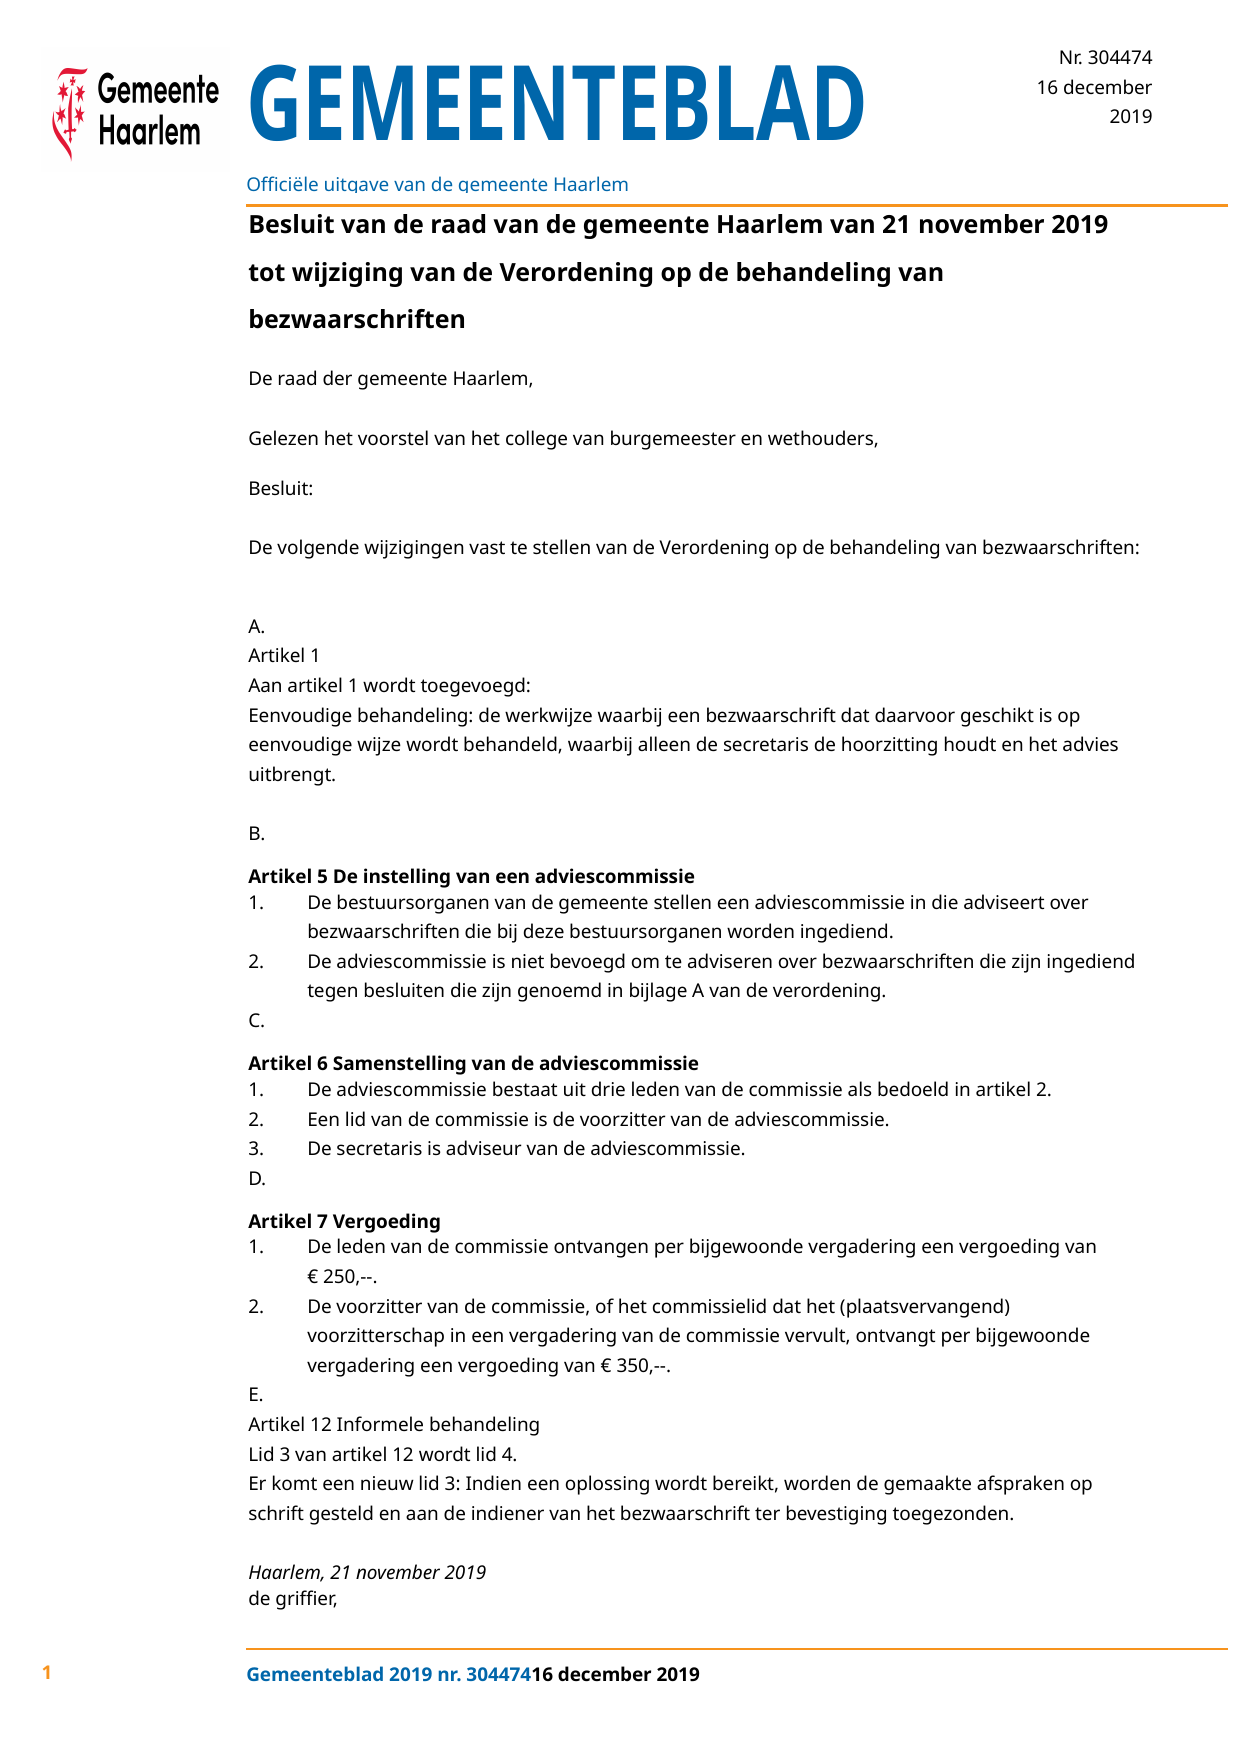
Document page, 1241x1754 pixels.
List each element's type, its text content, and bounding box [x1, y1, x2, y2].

text De raad der gemeente Haarlem, [248, 366, 1152, 391]
text Haarlem, 21 november 2019 [248, 1559, 1152, 1585]
text Er komt een nieuw lid 3: Indien een oplossing wordt bereikt, worden de gemaakte afspraken op schrift gesteld en aan de indiener van het bezwaarschrift ter bevestiging toegezonden. [248, 1470, 1152, 1526]
text D. [248, 1165, 1152, 1191]
text De volgende wijzigingen vast te stellen van de Verordening op de behandeling van bezwaarschriften: [248, 534, 1152, 560]
text Artikel 7 Vergoeding [248, 1208, 1152, 1234]
list De adviescommissie bestaat uit drie leden van de commissie als bedoeld in artikel 2. [248, 1076, 1152, 1102]
text A. [248, 613, 1152, 639]
text Artikel 1 [248, 643, 1152, 668]
text Lid 3 van artikel 12 wordt lid 4. [248, 1441, 1152, 1467]
text Besluit: [248, 475, 1152, 501]
picture [41, 47, 231, 172]
text Eenvoudige behandeling: de werkwijze waarbij een bezwaarschrift dat daarvoor geschikt is op eenvoudige wijze wordt behandeld, waarbij alleen de secretaris de hoorzitting houdt en het advies uitbrengt. [248, 702, 1152, 787]
text E. [248, 1382, 1152, 1407]
list De secretaris is adviseur van de adviescommissie. [248, 1135, 1152, 1161]
list De bestuursorganen van de gemeente stellen een adviescommissie in die adviseert over bezwaarschriften die bij deze bestuursorganen worden ingediend. [248, 889, 1152, 944]
list Een lid van de commissie is de voorzitter van de adviescommissie. [248, 1106, 1152, 1131]
text C. [248, 1007, 1152, 1033]
list De adviescommissie is niet bevoegd om te adviseren over bezwaarschriften die zijn ingediend tegen besluiten die zijn genoemd in bijlage A van de verordening. [248, 948, 1152, 1003]
text Besluit van de raad van de gemeente Haarlem van 21 november 2019 tot wijziging van de Verordening op de behandeling van bezwaarschriften [248, 207, 1152, 336]
text de griffier, [248, 1585, 1152, 1611]
text Artikel 12 Informele behandeling [248, 1411, 1152, 1437]
list De voorzitter van de commissie, of het commissielid dat het (plaatsvervangend) voorzitterschap in een vergadering van de commissie vervult, ontvangt per bijgewoonde vergadering een vergoeding van € 350,--. [248, 1293, 1152, 1378]
text Aan artikel 1 wordt toegevoegd: [248, 672, 1152, 698]
text B. [248, 820, 1152, 846]
text Artikel 5 De instelling van een adviescommissie [248, 863, 1152, 889]
list De leden van de commissie ontvangen per bijgewoonde vergadering een vergoeding van € 250,--. [248, 1234, 1152, 1289]
text Artikel 6 Samenstelling van de adviescommissie [248, 1050, 1152, 1076]
text Gelezen het voorstel van het college van burgemeester en wethouders, [248, 425, 1152, 450]
